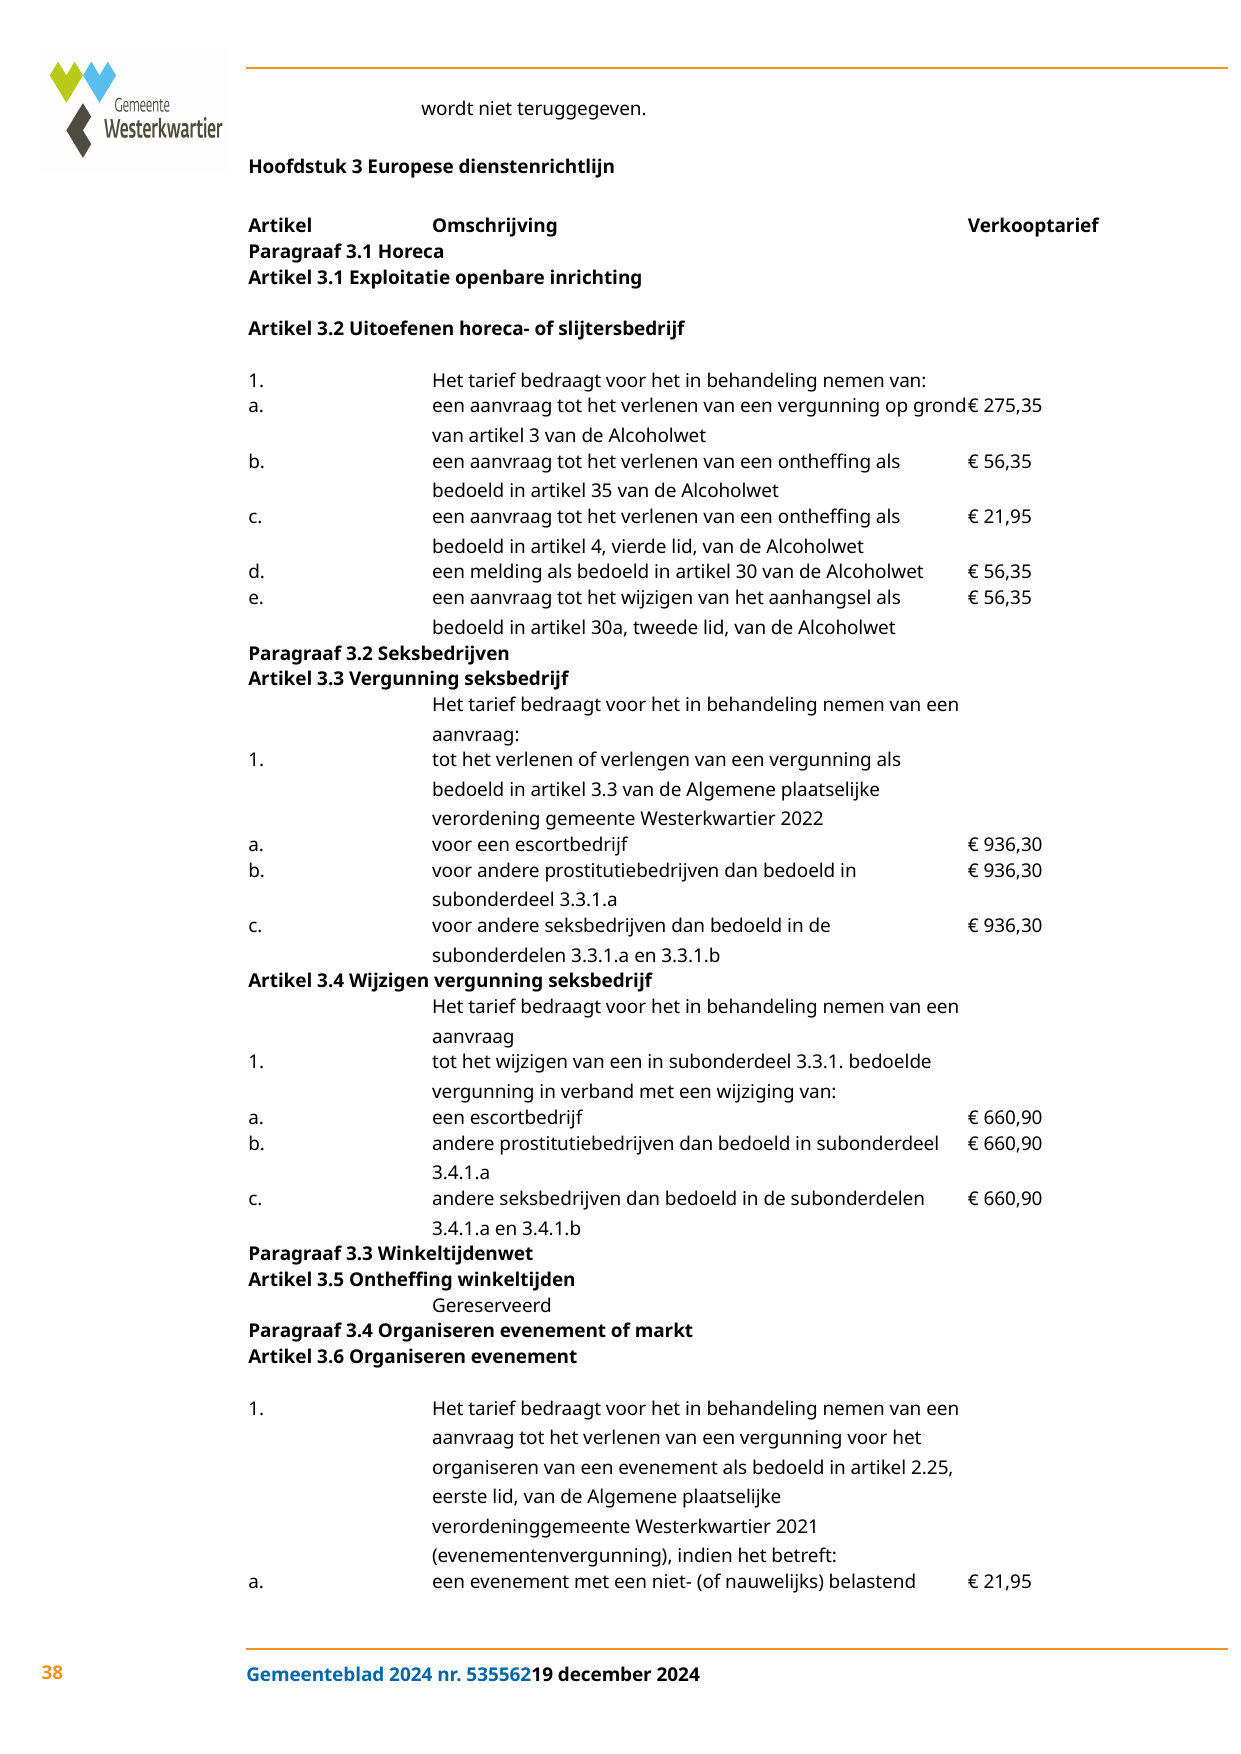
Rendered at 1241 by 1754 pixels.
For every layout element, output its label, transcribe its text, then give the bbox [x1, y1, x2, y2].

table_cell [248, 1369, 432, 1395]
table_cell Het tarief bedraagt voor het in behandeling nemen van: [432, 367, 968, 393]
table_cell € 56,35 [968, 584, 1152, 640]
table_cell een aanvraag tot het verlenen van een vergunning op grond van artikel 3 van de Alcoholwet [432, 393, 968, 448]
table_cell een aanvraag tot het wijzigen van het aanhangsel als bedoeld in artikel 30a, tweede lid, van de Alcoholwet [432, 584, 968, 640]
table_cell [805, 95, 978, 121]
table_cell [248, 95, 421, 121]
table_cell c. [248, 1185, 432, 1240]
table_cell € 660,90 [968, 1130, 1152, 1185]
table_cell [968, 1369, 1152, 1395]
table_cell [968, 1395, 1152, 1568]
table_header Omschrijving [432, 213, 968, 238]
table_cell Artikel 3.2 Uitoefenen horeca- of slijtersbedrijf [248, 316, 1152, 341]
table_cell Artikel 3.3 Vergunning seksbedrijf [248, 665, 1152, 691]
table_cell b. [248, 1130, 432, 1185]
table_header Artikel [248, 213, 432, 238]
table_cell een melding als bedoeld in artikel 30 van de Alcoholwet [432, 559, 968, 584]
table_cell € 936,30 [968, 831, 1152, 857]
table_cell een aanvraag tot het verlenen van een ontheffing als bedoeld in artikel 35 van de Alcoholwet [432, 448, 968, 503]
table_cell 1. [248, 367, 432, 393]
text Hoofdstuk 3 Europese dienstenrichtlijn [248, 153, 1152, 179]
table_cell 1. [248, 746, 432, 831]
table_cell tot het verlenen of verlengen van een vergunning als bedoeld in artikel 3.3 van de Algemene plaatselijke verordening gemeente Westerkwartier 2022 [432, 746, 968, 831]
table_cell [248, 691, 432, 746]
table_cell wordt niet teruggegeven. [421, 95, 805, 121]
table_cell a. [248, 831, 432, 857]
table_cell € 660,90 [968, 1104, 1152, 1130]
table_cell [968, 367, 1152, 393]
table_cell € 21,95 [968, 1569, 1152, 1594]
table_cell andere seksbedrijven dan bedoeld in de subonderdelen 3.4.1.a en 3.4.1.b [432, 1185, 968, 1240]
table_header Verkooptarief [968, 213, 1152, 238]
table_cell [968, 1292, 1152, 1318]
table_cell € 56,35 [968, 559, 1152, 584]
table_cell voor een escortbedrijf [432, 831, 968, 857]
table_cell [248, 341, 432, 367]
table_cell a. [248, 1104, 432, 1130]
table_cell e. [248, 584, 432, 640]
table_cell een evenement met een niet- (of nauwelijks) belastend [432, 1569, 968, 1594]
table_cell Gereserveerd [432, 1292, 968, 1318]
table_cell € 936,30 [968, 857, 1152, 912]
table_cell Paragraaf 3.2 Seksbedrijven [248, 640, 1152, 665]
table_cell d. [248, 559, 432, 584]
table_cell c. [248, 913, 432, 968]
table_cell [432, 290, 968, 316]
table_cell [248, 290, 432, 316]
table_cell Artikel 3.5 Ontheffing winkeltijden [248, 1266, 1152, 1292]
table_cell Het tarief bedraagt voor het in behandeling nemen van een aanvraag tot het verlenen van een vergunning voor het organiseren van een evenement als bedoeld in artikel 2.25, eerste lid, van de Algemene plaatselijke verordeninggemeente Westerkwartier 2021 (evenementenvergunning), indien het betreft: [432, 1395, 968, 1568]
table_cell Artikel 3.1 Exploitatie openbare inrichting [248, 264, 1152, 290]
table_cell a. [248, 1569, 432, 1594]
table_cell een escortbedrijf [432, 1104, 968, 1130]
table_cell Paragraaf 3.3 Winkeltijdenwet [248, 1240, 1152, 1266]
table_cell [968, 746, 1152, 831]
table_cell Het tarief bedraagt voor het in behandeling nemen van een aanvraag [432, 994, 968, 1049]
table_cell [248, 994, 432, 1049]
table_cell [432, 341, 968, 367]
table_cell Het tarief bedraagt voor het in behandeling nemen van een aanvraag: [432, 691, 968, 746]
table_cell b. [248, 857, 432, 912]
table_cell Artikel 3.6 Organiseren evenement [248, 1343, 1152, 1369]
table_cell € 936,30 [968, 913, 1152, 968]
table_cell andere prostitutiebedrijven dan bedoeld in subonderdeel 3.4.1.a [432, 1130, 968, 1185]
table_cell Paragraaf 3.1 Horeca [248, 238, 1152, 264]
table_cell Paragraaf 3.4 Organiseren evenement of markt [248, 1318, 1152, 1343]
table_cell € 21,95 [968, 503, 1152, 559]
table_cell a. [248, 393, 432, 448]
table_cell [968, 341, 1152, 367]
table_cell € 275,35 [968, 393, 1152, 448]
table_cell [968, 691, 1152, 746]
table_cell voor andere prostitutiebedrijven dan bedoeld in subonderdeel 3.3.1.a [432, 857, 968, 912]
table_cell voor andere seksbedrijven dan bedoeld in de subonderdelen 3.3.1.a en 3.3.1.b [432, 913, 968, 968]
picture [41, 47, 231, 172]
table_cell € 56,35 [968, 448, 1152, 503]
table_cell [979, 95, 1152, 121]
table_cell [968, 290, 1152, 316]
table_cell [968, 1049, 1152, 1104]
table_cell € 660,90 [968, 1185, 1152, 1240]
table_cell 1. [248, 1395, 432, 1568]
table_cell Artikel 3.4 Wijzigen vergunning seksbedrijf [248, 968, 1152, 993]
table_cell b. [248, 448, 432, 503]
table_cell een aanvraag tot het verlenen van een ontheffing als bedoeld in artikel 4, vierde lid, van de Alcoholwet [432, 503, 968, 559]
table_cell tot het wijzigen van een in subonderdeel 3.3.1. bedoelde vergunning in verband met een wijziging van: [432, 1049, 968, 1104]
table_cell 1. [248, 1049, 432, 1104]
table_cell [968, 994, 1152, 1049]
table_cell [432, 1369, 968, 1395]
table_cell c. [248, 503, 432, 559]
table_cell [248, 1292, 432, 1318]
